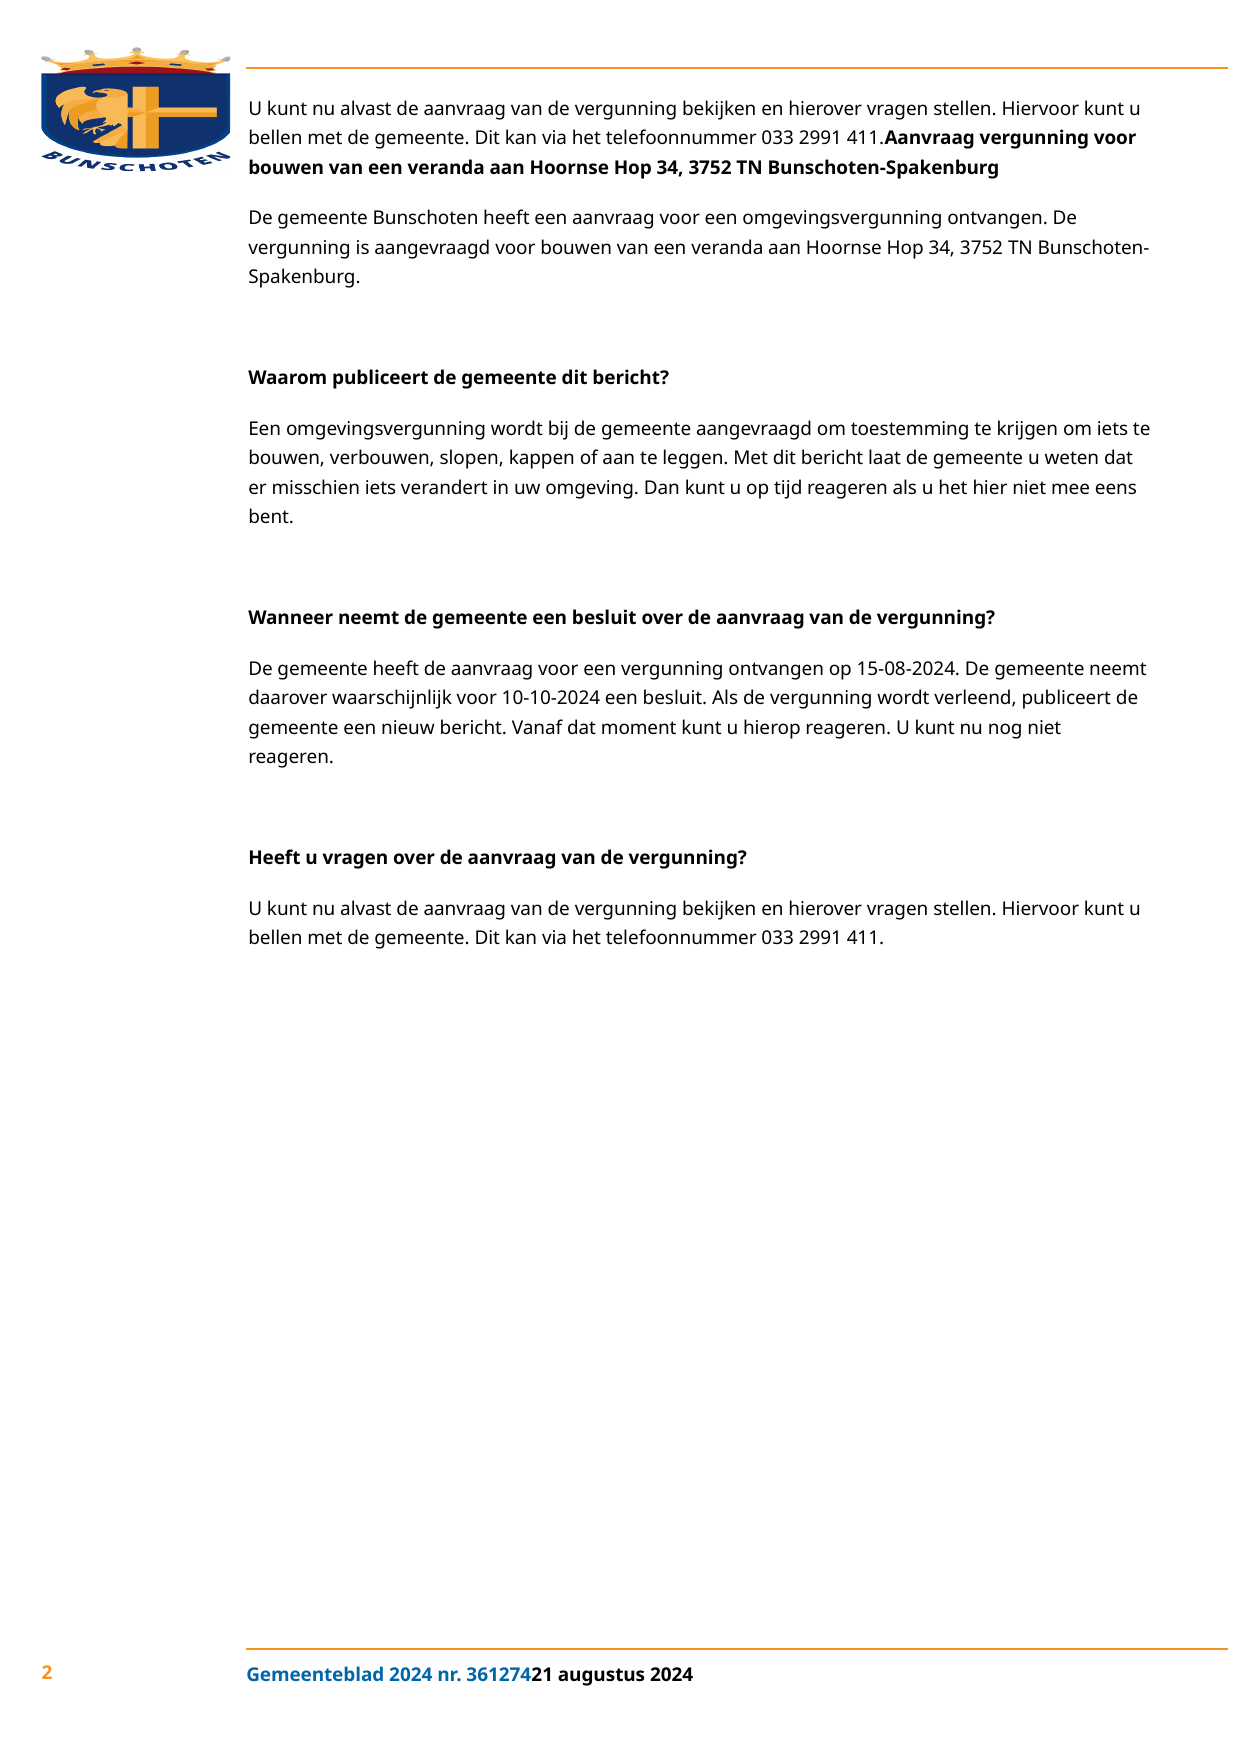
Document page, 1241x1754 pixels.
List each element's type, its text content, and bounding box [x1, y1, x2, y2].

text Waarom publiceert de gemeente dit bericht? [248, 364, 1152, 390]
text U kunt nu alvast de aanvraag van de vergunning bekijken en hierover vragen stellen. Hiervoor kunt u bellen met de gemeente. Dit kan via het telefoonnummer 033 2991 411.Aanvraag vergunning voor bouwen van een veranda aan Hoornse Hop 34, 3752 TN Bunschoten-Spakenburg [248, 95, 1152, 180]
text Een omgevingsvergunning wordt bij de gemeente aangevraagd om toestemming te krijgen om iets te bouwen, verbouwen, slopen, kappen of aan te leggen. Met dit bericht laat de gemeente u weten dat er misschien iets verandert in uw omgeving. Dan kunt u op tijd reageren als u het hier niet mee eens bent. [248, 415, 1152, 529]
text De gemeente heeft de aanvraag voor een vergunning ontvangen op 15-08-2024. De gemeente neemt daarover waarschijnlijk voor 10-10-2024 een besluit. Als de vergunning wordt verleend, publiceert de gemeente een nieuw bericht. Vanaf dat moment kunt u hierop reageren. U kunt nu nog niet reageren. [248, 655, 1152, 769]
text De gemeente Bunschoten heeft een aanvraag voor een omgevingsvergunning ontvangen. De vergunning is aangevraagd voor bouwen van een veranda aan Hoornse Hop 34, 3752 TN Bunschoten-Spakenburg. [248, 204, 1152, 289]
text Wanneer neemt de gemeente een besluit over de aanvraag van de vergunning? [248, 604, 1152, 630]
text Heeft u vragen over de aanvraag van de vergunning? [248, 844, 1152, 870]
text U kunt nu alvast de aanvraag van de vergunning bekijken en hierover vragen stellen. Hiervoor kunt u bellen met de gemeente. Dit kan via het telefoonnummer 033 2991 411. [248, 895, 1152, 950]
picture [41, 47, 231, 172]
